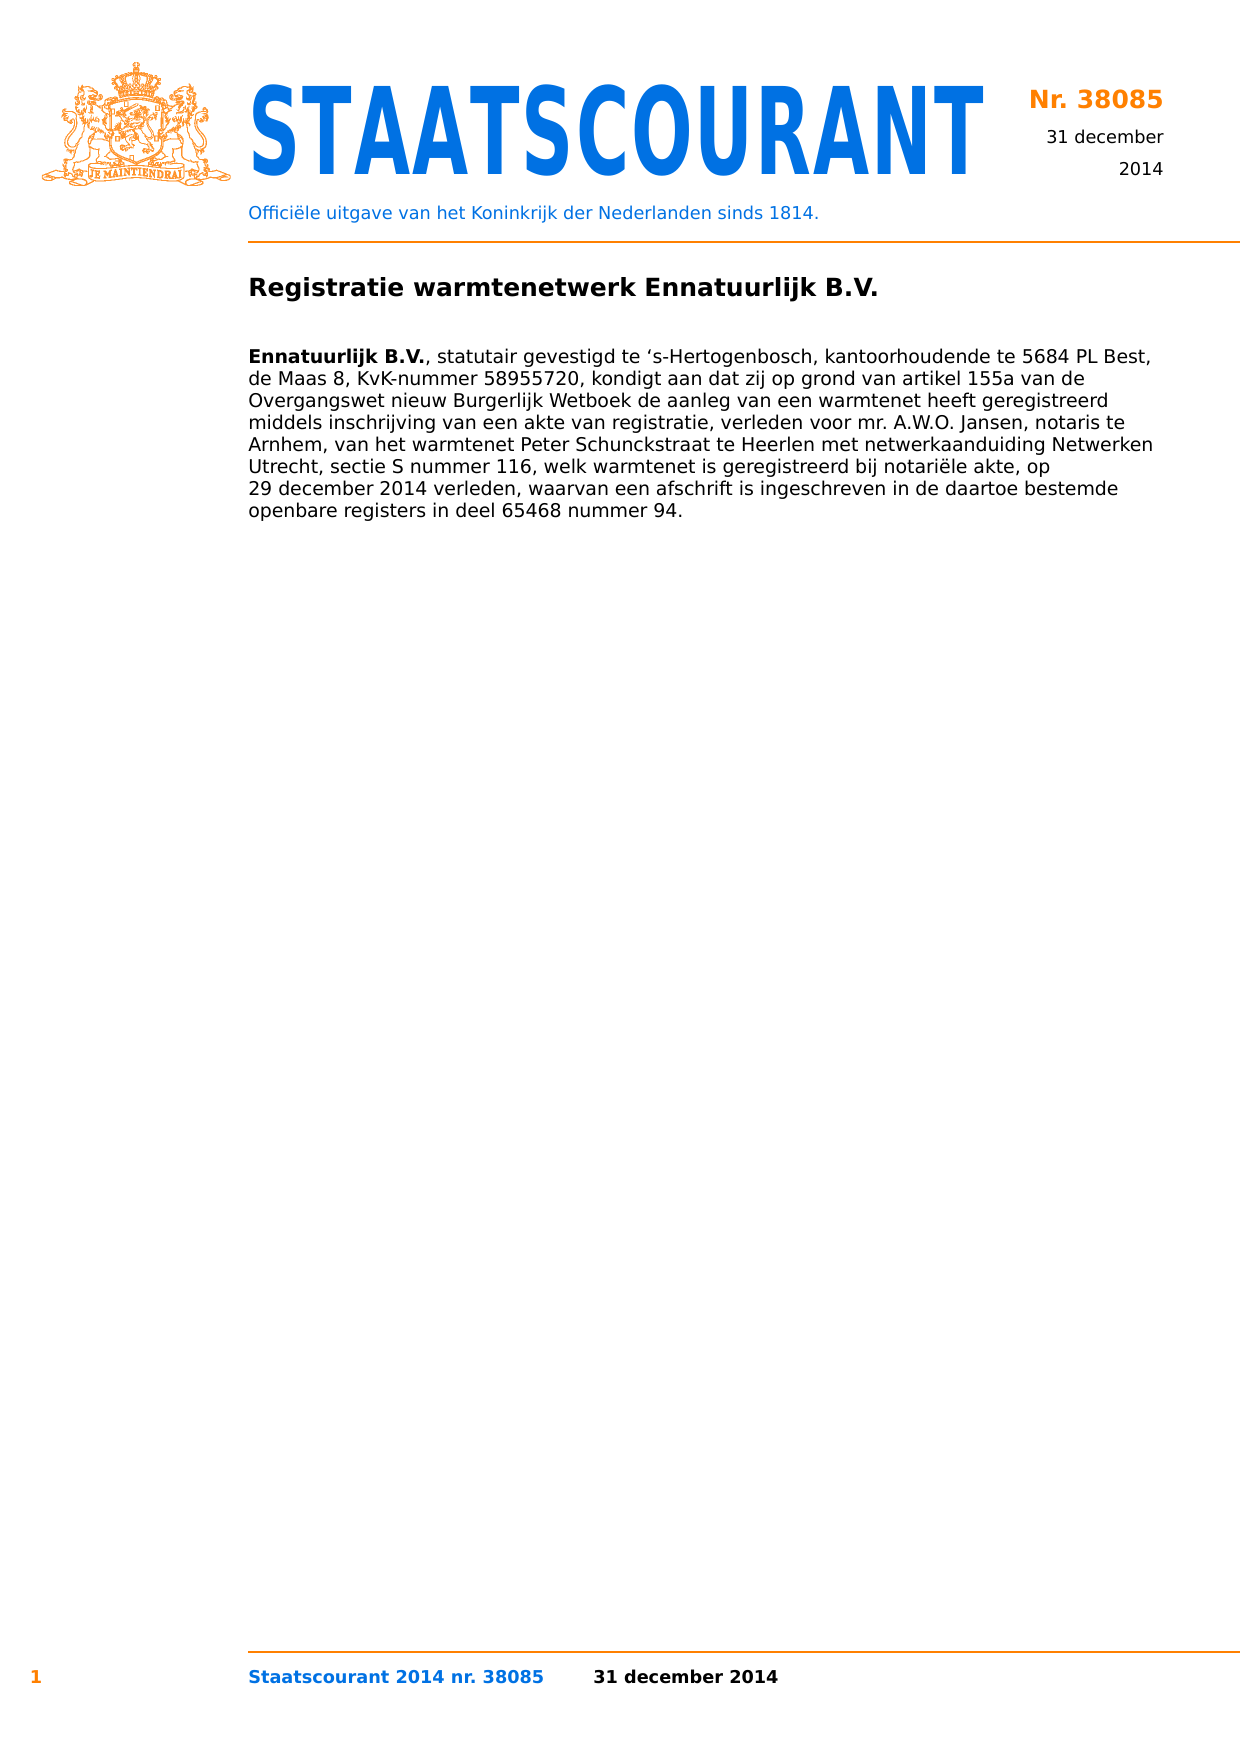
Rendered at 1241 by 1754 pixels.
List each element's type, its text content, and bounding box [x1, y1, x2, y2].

table_cell 31 december [998, 121, 1240, 153]
text Ennatuurlijk B.V., statutair gevestigd te ‘s-Hertogenbosch, kantoorhoudende te 5684 PL Best, de Maas 8, KvK-nummer 58955720, kondigt aan dat zij op grond van artikel 155a van de Overgangswet nieuw Burgerlijk Wetboek de aanleg van een warmtenet heeft geregistreerd middels inschrijving van een akte van registratie, verleden voor mr. A.W.O. Jansen, notaris te Arnhem, van het warmtenet Peter Schunckstraat te Heerlen met netwerkaanduiding Netwerken Utrecht, sectie S nummer 116, welk warmtenet is geregistreerd bij notariële akte, op 29 december 2014 verleden, waarvan een afschrift is ingeschreven in de daartoe bestemde openbare registers in deel 65468 nummer 94. [248, 346, 1163, 522]
table_header Nr. 38085 [998, 62, 1240, 121]
picture [41, 62, 231, 186]
table_header [25, 62, 248, 241]
table_cell Officiële uitgave van het Koninkrijk der Nederlanden sinds 1814. [248, 203, 1240, 241]
table_cell 2014 [998, 153, 1240, 203]
subtitle Registratie warmtenetwerk Ennatuurlijk B.V. [248, 273, 1163, 302]
table_header STAATSCOURANT [248, 62, 998, 203]
